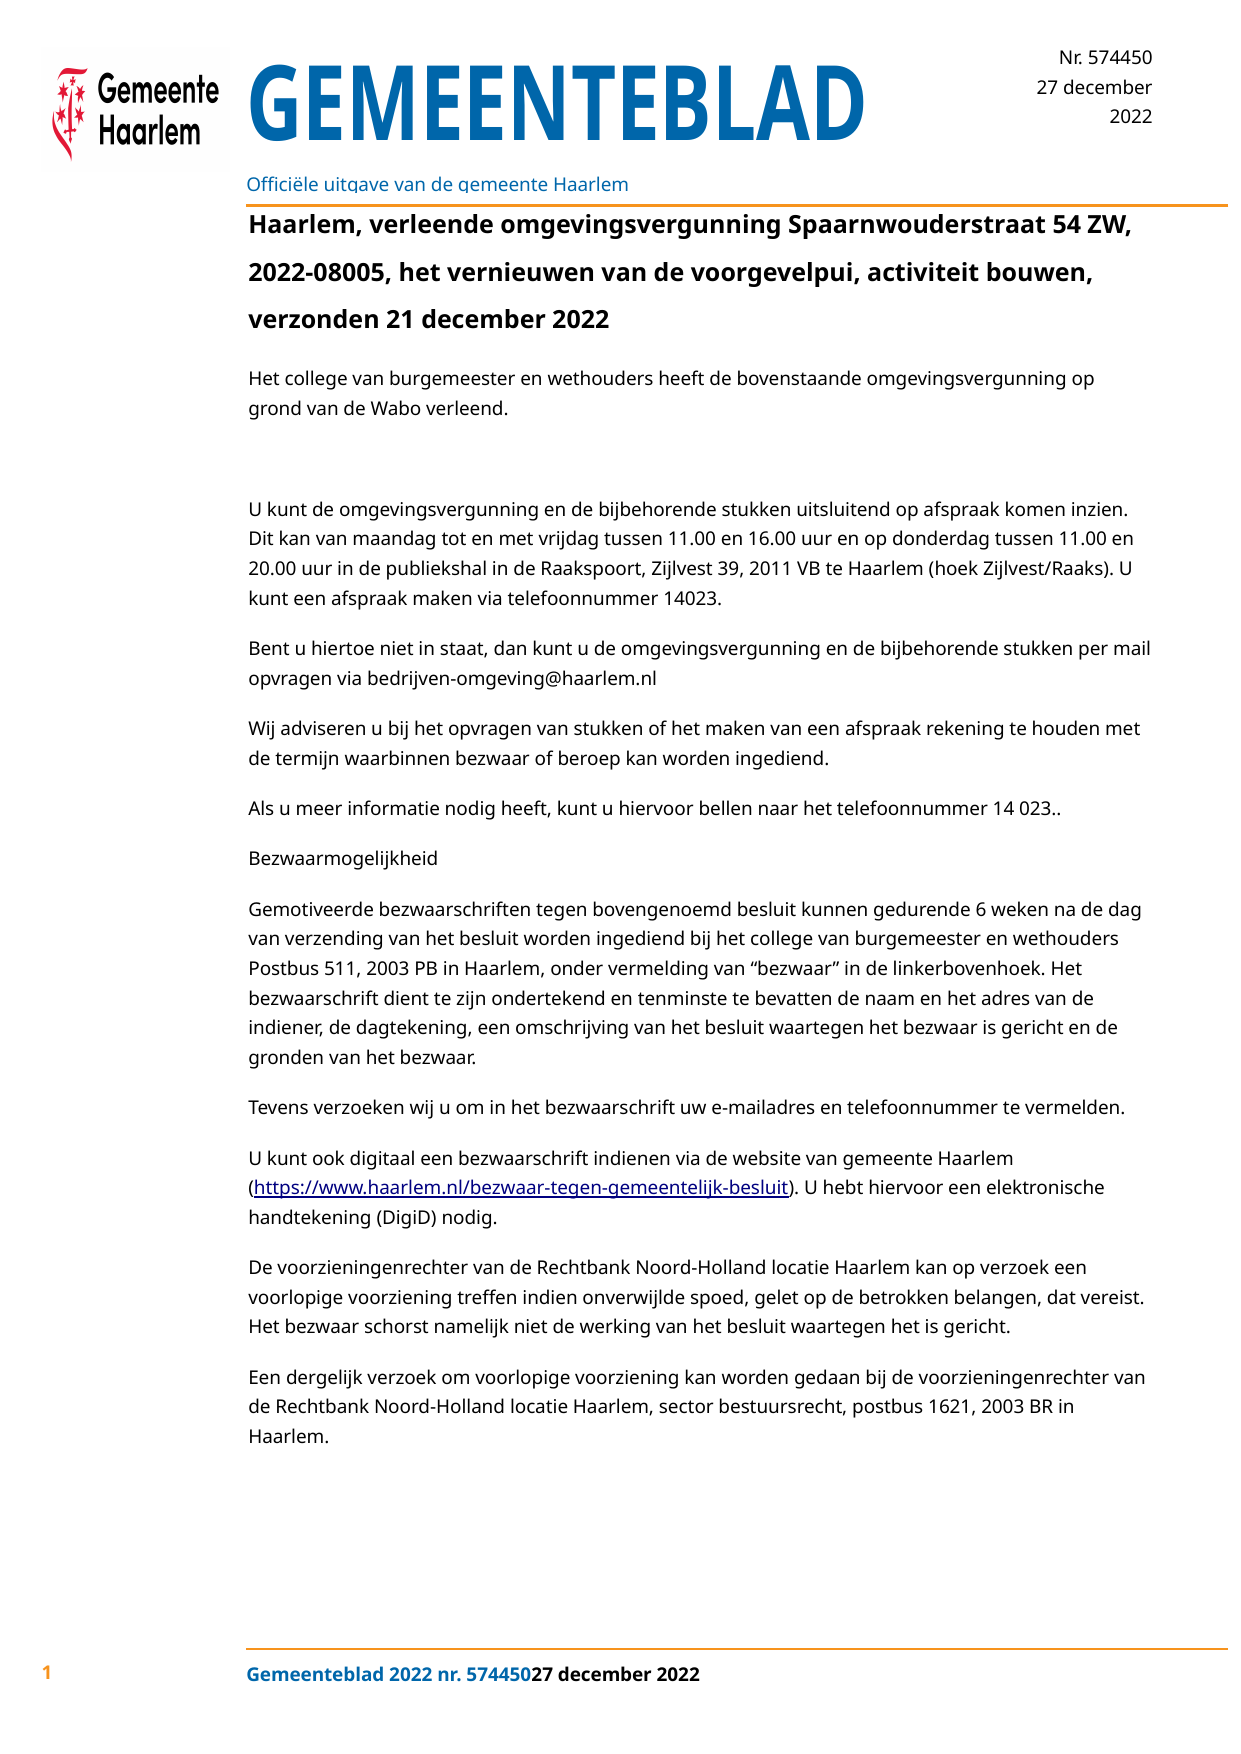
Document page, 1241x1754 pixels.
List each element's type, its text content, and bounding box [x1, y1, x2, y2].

text Bezwaarmogelijkheid [248, 846, 1152, 871]
text Haarlem, verleende omgevingsvergunning Spaarnwouderstraat 54 ZW, 2022-08005, het vernieuwen van de voorgevelpui, activiteit bouwen, verzonden 21 december 2022 [248, 207, 1152, 336]
text Tevens verzoeken wij u om in het bezwaarschrift uw e-mailadres en telefoonnummer te vermelden. [248, 1094, 1152, 1120]
text U kunt ook digitaal een bezwaarschrift indienen via de website van gemeente Haarlem (https://www.haarlem.nl/bezwaar-tegen-gemeentelijk-besluit). U hebt hiervoor een elektronische handtekening (DigiD) nodig. [248, 1145, 1152, 1229]
picture [41, 47, 231, 172]
text Bent u hiertoe niet in staat, dan kunt u de omgevingsvergunning en de bijbehorende stukken per mail opvragen via bedrijven-omgeving@haarlem.nl [248, 635, 1152, 690]
text Als u meer informatie nodig heeft, kunt u hiervoor bellen naar het telefoonnummer 14 023.. [248, 795, 1152, 821]
text U kunt de omgevingsvergunning en de bijbehorende stukken uitsluitend op afspraak komen inzien. Dit kan van maandag tot en met vrijdag tussen 11.00 en 16.00 uur en op donderdag tussen 11.00 en 20.00 uur in de publiekshal in de Raakspoort, Zijlvest 39, 2011 VB te Haarlem (hoek Zijlvest/Raaks). U kunt een afspraak maken via telefoonnummer 14023. [248, 496, 1152, 610]
text De voorzieningenrechter van de Rechtbank Noord-Holland locatie Haarlem kan op verzoek een voorlopige voorziening treffen indien onverwijlde spoed, gelet op de betrokken belangen, dat vereist. Het bezwaar schorst namelijk niet de werking van het besluit waartegen het is gericht. [248, 1254, 1152, 1339]
text Wij adviseren u bij het opvragen van stukken of het maken van een afspraak rekening te houden met de termijn waarbinnen bezwaar of beroep kan worden ingediend. [248, 715, 1152, 770]
text Het college van burgemeester en wethouders heeft de bovenstaande omgevingsvergunning op grond van de Wabo verleend. [248, 366, 1152, 421]
text Een dergelijk verzoek om voorlopige voorziening kan worden gedaan bij de voorzieningenrechter van de Rechtbank Noord-Holland locatie Haarlem, sector bestuursrecht, postbus 1621, 2003 BR in Haarlem. [248, 1364, 1152, 1449]
text Gemotiveerde bezwaarschriften tegen bovengenoemd besluit kunnen gedurende 6 weken na de dag van verzending van het besluit worden ingediend bij het college van burgemeester en wethouders Postbus 511, 2003 PB in Haarlem, onder vermelding van “bezwaar” in de linkerbovenhoek. Het bezwaarschrift dient te zijn ondertekend en tenminste te bevatten de naam en het adres van de indiener, de dagtekening, een omschrijving van het besluit waartegen het bezwaar is gericht en de gronden van het bezwaar. [248, 896, 1152, 1069]
